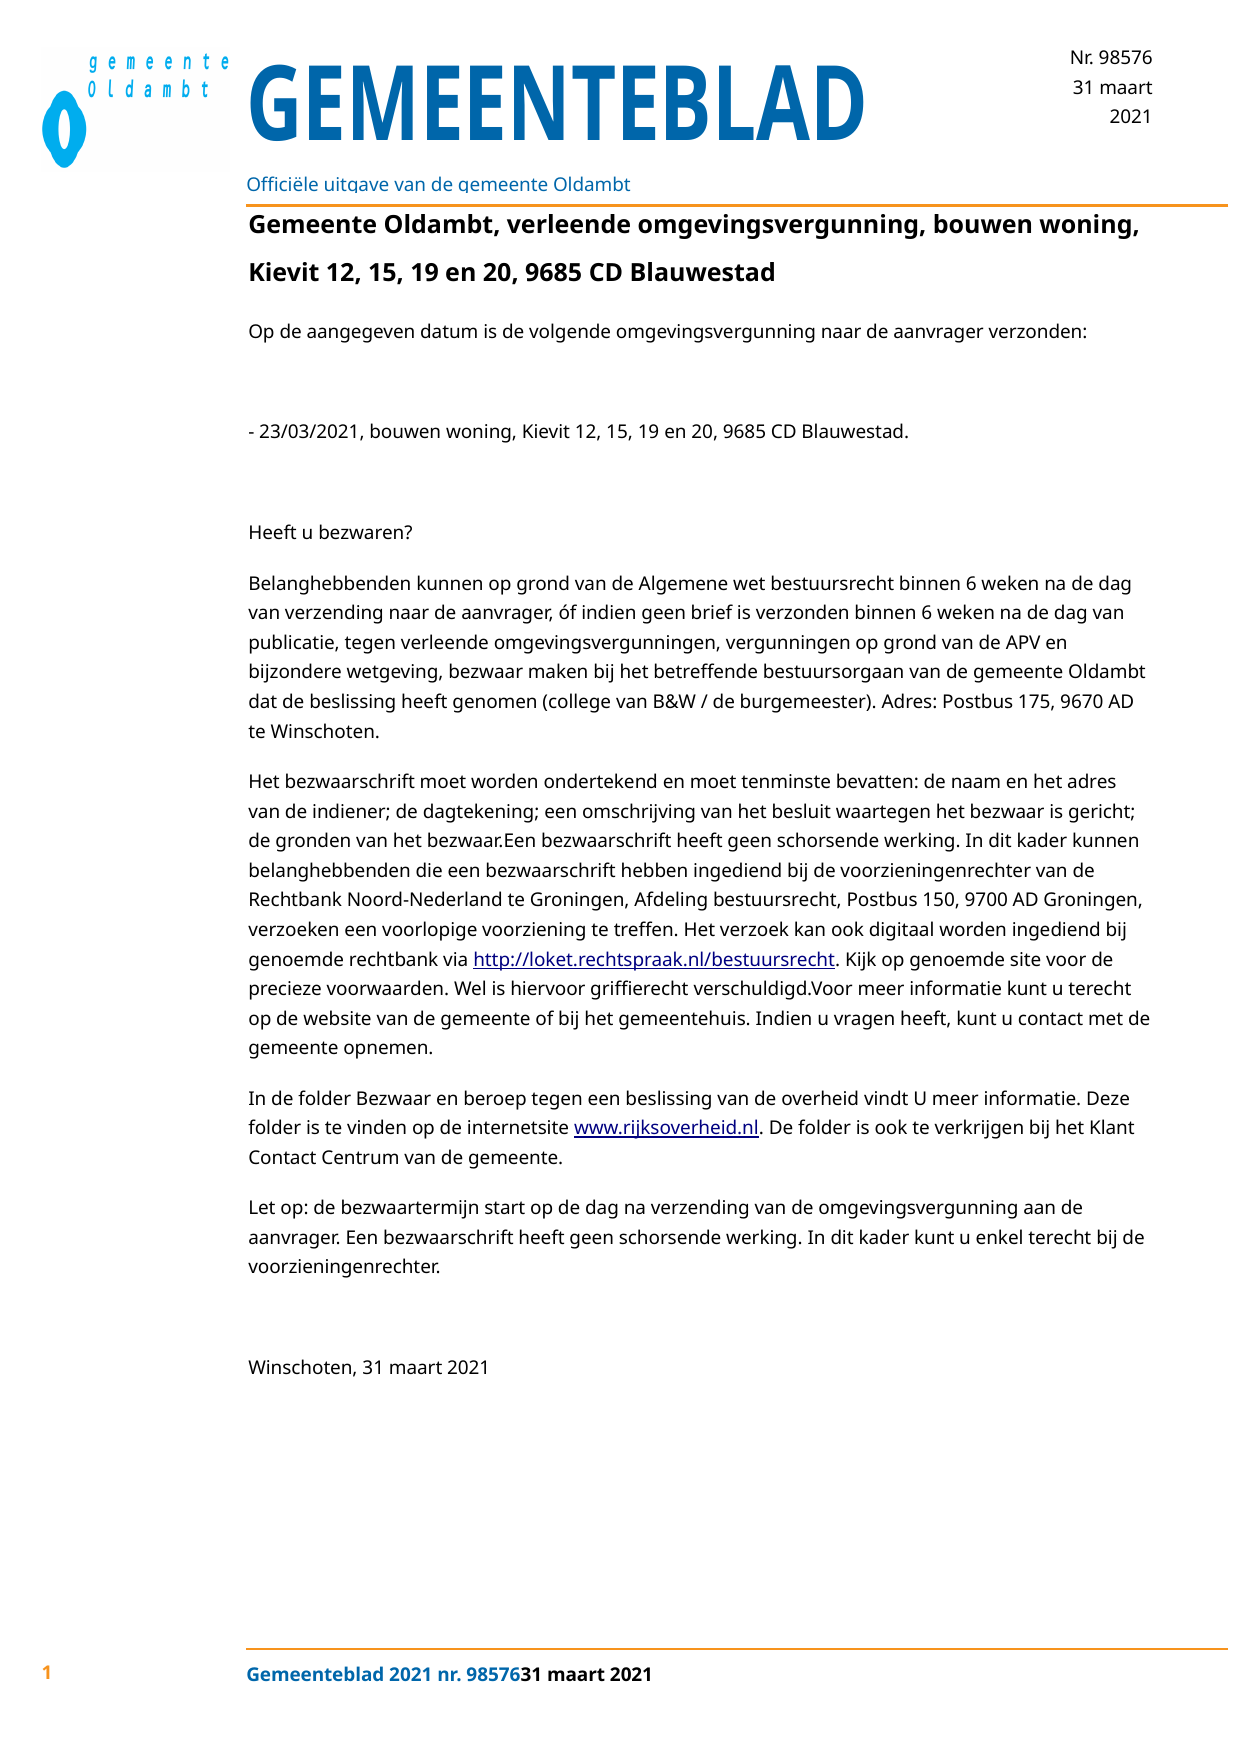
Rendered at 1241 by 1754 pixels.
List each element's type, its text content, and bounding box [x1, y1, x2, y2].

text - 23/03/2021, bouwen woning, Kievit 12, 15, 19 en 20, 9685 CD Blauwestad. [248, 419, 1152, 444]
picture [41, 47, 231, 172]
text Het bezwaarschrift moet worden ondertekend en moet tenminste bevatten: de naam en het adres van de indiener; de dagtekening; een omschrijving van het besluit waartegen het bezwaar is gericht; de gronden van het bezwaar.Een bezwaarschrift heeft geen schorsende werking. In dit kader kunnen belanghebbenden die een bezwaarschrift hebben ingediend bij de voorzieningenrechter van de Rechtbank Noord-Nederland te Groningen, Afdeling bestuursrecht, Postbus 150, 9700 AD Groningen, verzoeken een voorlopige voorziening te treffen. Het verzoek kan ook digitaal worden ingediend bij genoemde rechtbank via http://loket.rechtspraak.nl/bestuursrecht. Kijk op genoemde site voor de precieze voorwaarden. Wel is hiervoor griffierecht verschuldigd.Voor meer informatie kunt u terecht op de website van de gemeente of bij het gemeentehuis. Indien u vragen heeft, kunt u contact met de gemeente opnemen. [248, 768, 1152, 1060]
text In de folder Bezwaar en beroep tegen een beslissing van de overheid vindt U meer informatie. Deze folder is te vinden op de internetsite www.rijksoverheid.nl. De folder is ook te verkrijgen bij het Klant Contact Centrum van de gemeente. [248, 1085, 1152, 1170]
text Let op: de bezwaartermijn start op de dag na verzending van de omgevingsvergunning aan de aanvrager. Een bezwaarschrift heeft geen schorsende werking. In dit kader kunt u enkel terecht bij de voorzieningenrechter. [248, 1194, 1152, 1279]
text Heeft u bezwaren? [248, 519, 1152, 545]
text Op de aangegeven datum is de volgende omgevingsvergunning naar de aanvrager verzonden: [248, 318, 1152, 344]
text Winschoten, 31 maart 2021 [248, 1354, 1152, 1380]
text Belanghebbenden kunnen op grond van de Algemene wet bestuursrecht binnen 6 weken na de dag van verzending naar de aanvrager, óf indien geen brief is verzonden binnen 6 weken na de dag van publicatie, tegen verleende omgevingsvergunningen, vergunningen op grond van de APV en bijzondere wetgeving, bezwaar maken bij het betreffende bestuursorgaan van de gemeente Oldambt dat de beslissing heeft genomen (college van B&W / de burgemeester). Adres: Postbus 175, 9670 AD te Winschoten. [248, 570, 1152, 744]
text Gemeente Oldambt, verleende omgevingsvergunning, bouwen woning, Kievit 12, 15, 19 en 20, 9685 CD Blauwestad [248, 207, 1152, 288]
